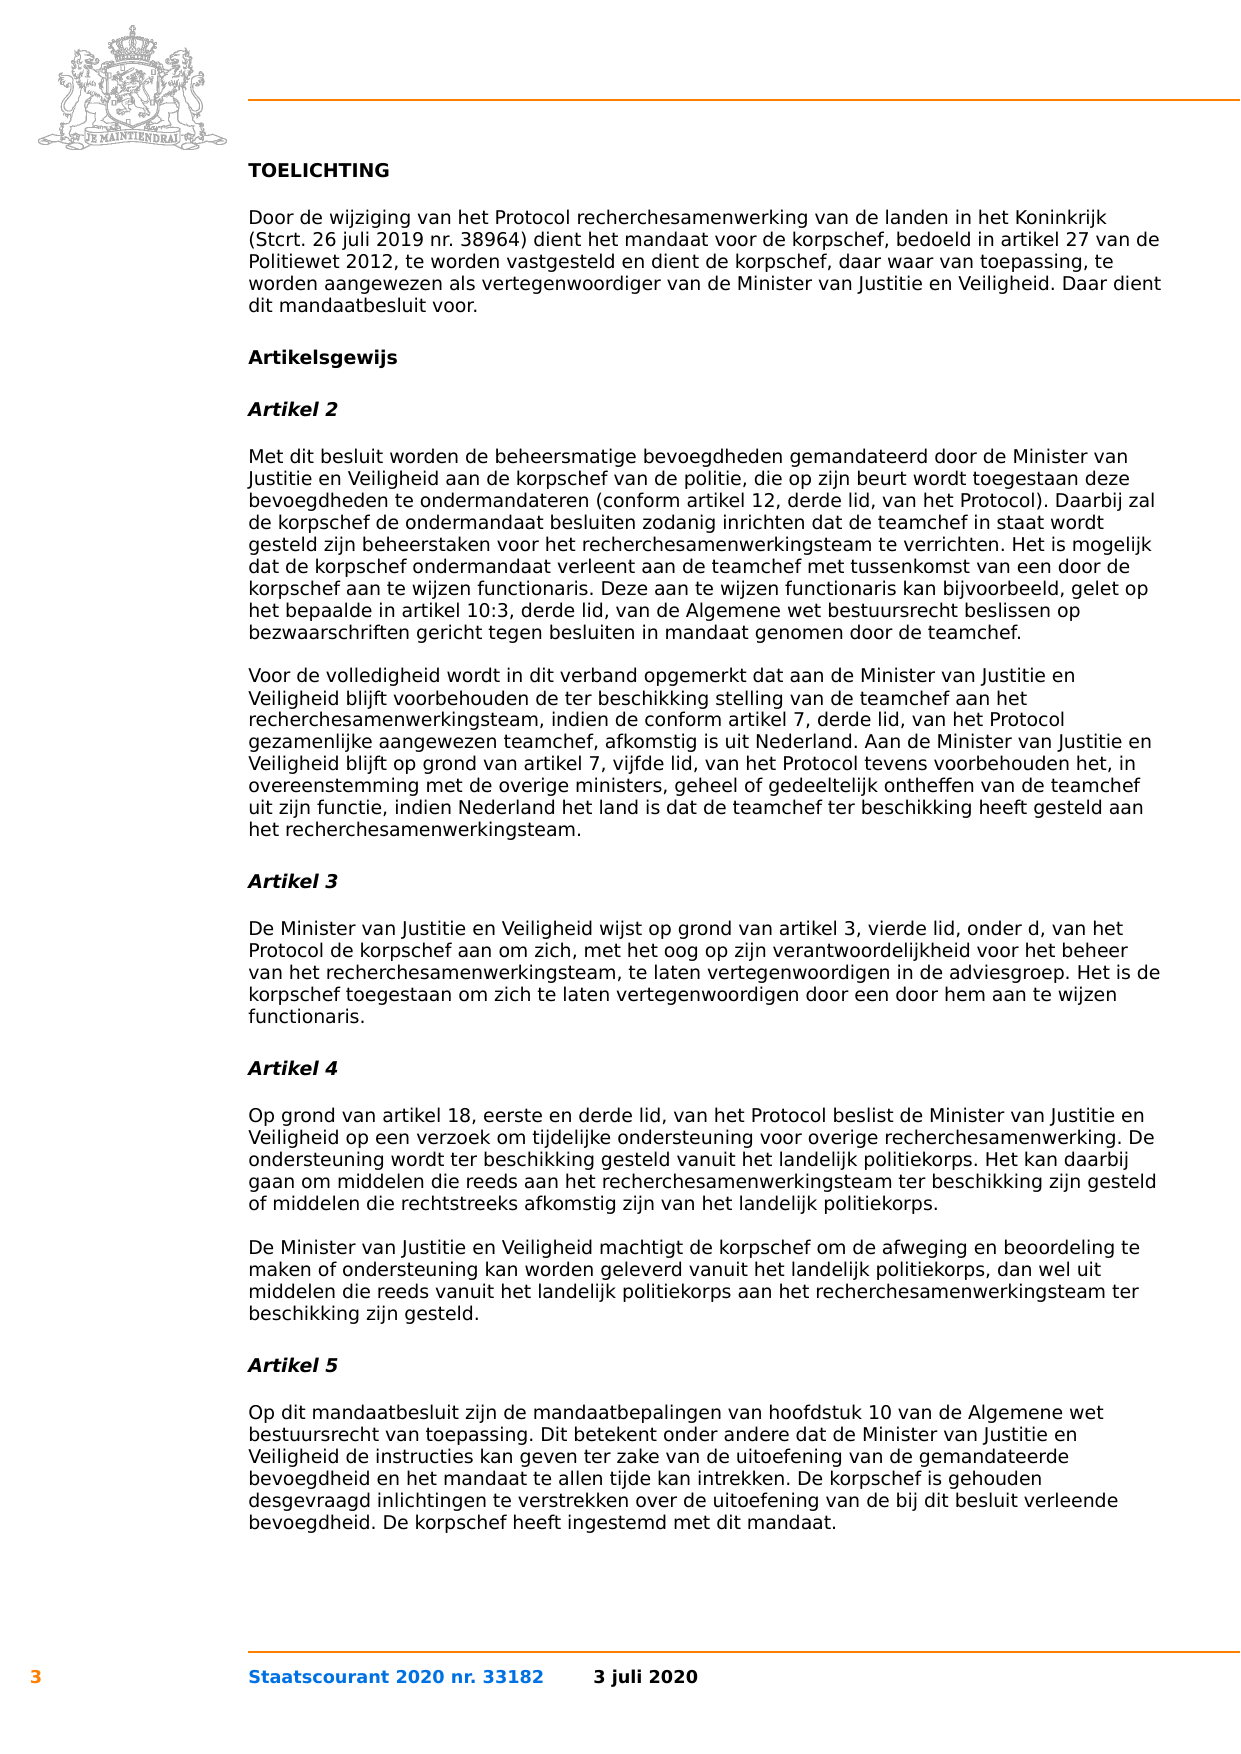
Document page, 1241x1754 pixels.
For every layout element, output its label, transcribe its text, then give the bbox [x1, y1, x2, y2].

text De Minister van Justitie en Veiligheid wijst op grond van artikel 3, vierde lid, onder d, van het Protocol de korpschef aan om zich, met het oog op zijn verantwoordelijkheid voor het beheer van het recherchesamenwerkingsteam, te laten vertegenwoordigen in de adviesgroep. Het is de korpschef toegestaan om zich te laten vertegenwoordigen door een door hem aan te wijzen functionaris. [248, 918, 1163, 1028]
subtitle Artikel 4 [248, 1058, 1163, 1080]
text De Minister van Justitie en Veiligheid machtigt de korpschef om de afweging en beoordeling te maken of ondersteuning kan worden geleverd vanuit het landelijk politiekorps, dan wel uit middelen die reeds vanuit het landelijk politiekorps aan het recherchesamenwerkingsteam ter beschikking zijn gesteld. [248, 1237, 1163, 1325]
text Door de wijziging van het Protocol recherchesamenwerking van de landen in het Koninkrijk (Stcrt. 26 juli 2019 nr. 38964) dient het mandaat voor de korpschef, bedoeld in artikel 27 van de Politiewet 2012, te worden vastgesteld en dient de korpschef, daar waar van toepassing, te worden aangewezen als vertegenwoordiger van de Minister van Justitie en Veiligheid. Daar dient dit mandaatbesluit voor. [248, 207, 1163, 317]
subtitle Artikelsgewijs [248, 347, 1163, 369]
subtitle TOELICHTING [248, 160, 1163, 182]
text Op dit mandaatbesluit zijn de mandaatbepalingen van hoofdstuk 10 van de Algemene wet bestuursrecht van toepassing. Dit betekent onder andere dat de Minister van Justitie en Veiligheid de instructies kan geven ter zake van de uitoefening van de gemandateerde bevoegdheid en het mandaat te allen tijde kan intrekken. De korpschef is gehouden desgevraagd inlichtingen te verstrekken over de uitoefening van de bij dit besluit verleende bevoegdheid. De korpschef heeft ingestemd met dit mandaat. [248, 1402, 1163, 1534]
text Voor de volledigheid wordt in dit verband opgemerkt dat aan de Minister van Justitie en Veiligheid blijft voorbehouden de ter beschikking stelling van de teamchef aan het recherchesamenwerkingsteam, indien de conform artikel 7, derde lid, van het Protocol gezamenlijke aangewezen teamchef, afkomstig is uit Nederland. Aan de Minister van Justitie en Veiligheid blijft op grond van artikel 7, vijfde lid, van het Protocol tevens voorbehouden het, in overeenstemming met de overige ministers, geheel of gedeeltelijk ontheffen van de teamchef uit zijn functie, indien Nederland het land is dat de teamchef ter beschikking heeft gesteld aan het recherchesamenwerkingsteam. [248, 665, 1163, 841]
picture [38, 25, 227, 150]
subtitle Artikel 5 [248, 1355, 1163, 1377]
text Met dit besluit worden de beheersmatige bevoegdheden gemandateerd door de Minister van Justitie en Veiligheid aan de korpschef van de politie, die op zijn beurt wordt toegestaan deze bevoegdheden te ondermandateren (conform artikel 12, derde lid, van het Protocol). Daarbij zal de korpschef de ondermandaat besluiten zodanig inrichten dat de teamchef in staat wordt gesteld zijn beheerstaken voor het recherchesamenwerkingsteam te verrichten. Het is mogelijk dat de korpschef ondermandaat verleent aan de teamchef met tussenkomst van een door de korpschef aan te wijzen functionaris. Deze aan te wijzen functionaris kan bijvoorbeeld, gelet op het bepaalde in artikel 10:3, derde lid, van de Algemene wet bestuursrecht beslissen op bezwaarschriften gericht tegen besluiten in mandaat genomen door de teamchef. [248, 446, 1163, 643]
subtitle Artikel 2 [248, 399, 1163, 421]
subtitle Artikel 3 [248, 871, 1163, 893]
text Op grond van artikel 18, eerste en derde lid, van het Protocol beslist de Minister van Justitie en Veiligheid op een verzoek om tijdelijke ondersteuning voor overige recherchesamenwerking. De ondersteuning wordt ter beschikking gesteld vanuit het landelijk politiekorps. Het kan daarbij gaan om middelen die reeds aan het recherchesamenwerkingsteam ter beschikking zijn gesteld of middelen die rechtstreeks afkomstig zijn van het landelijk politiekorps. [248, 1105, 1163, 1215]
